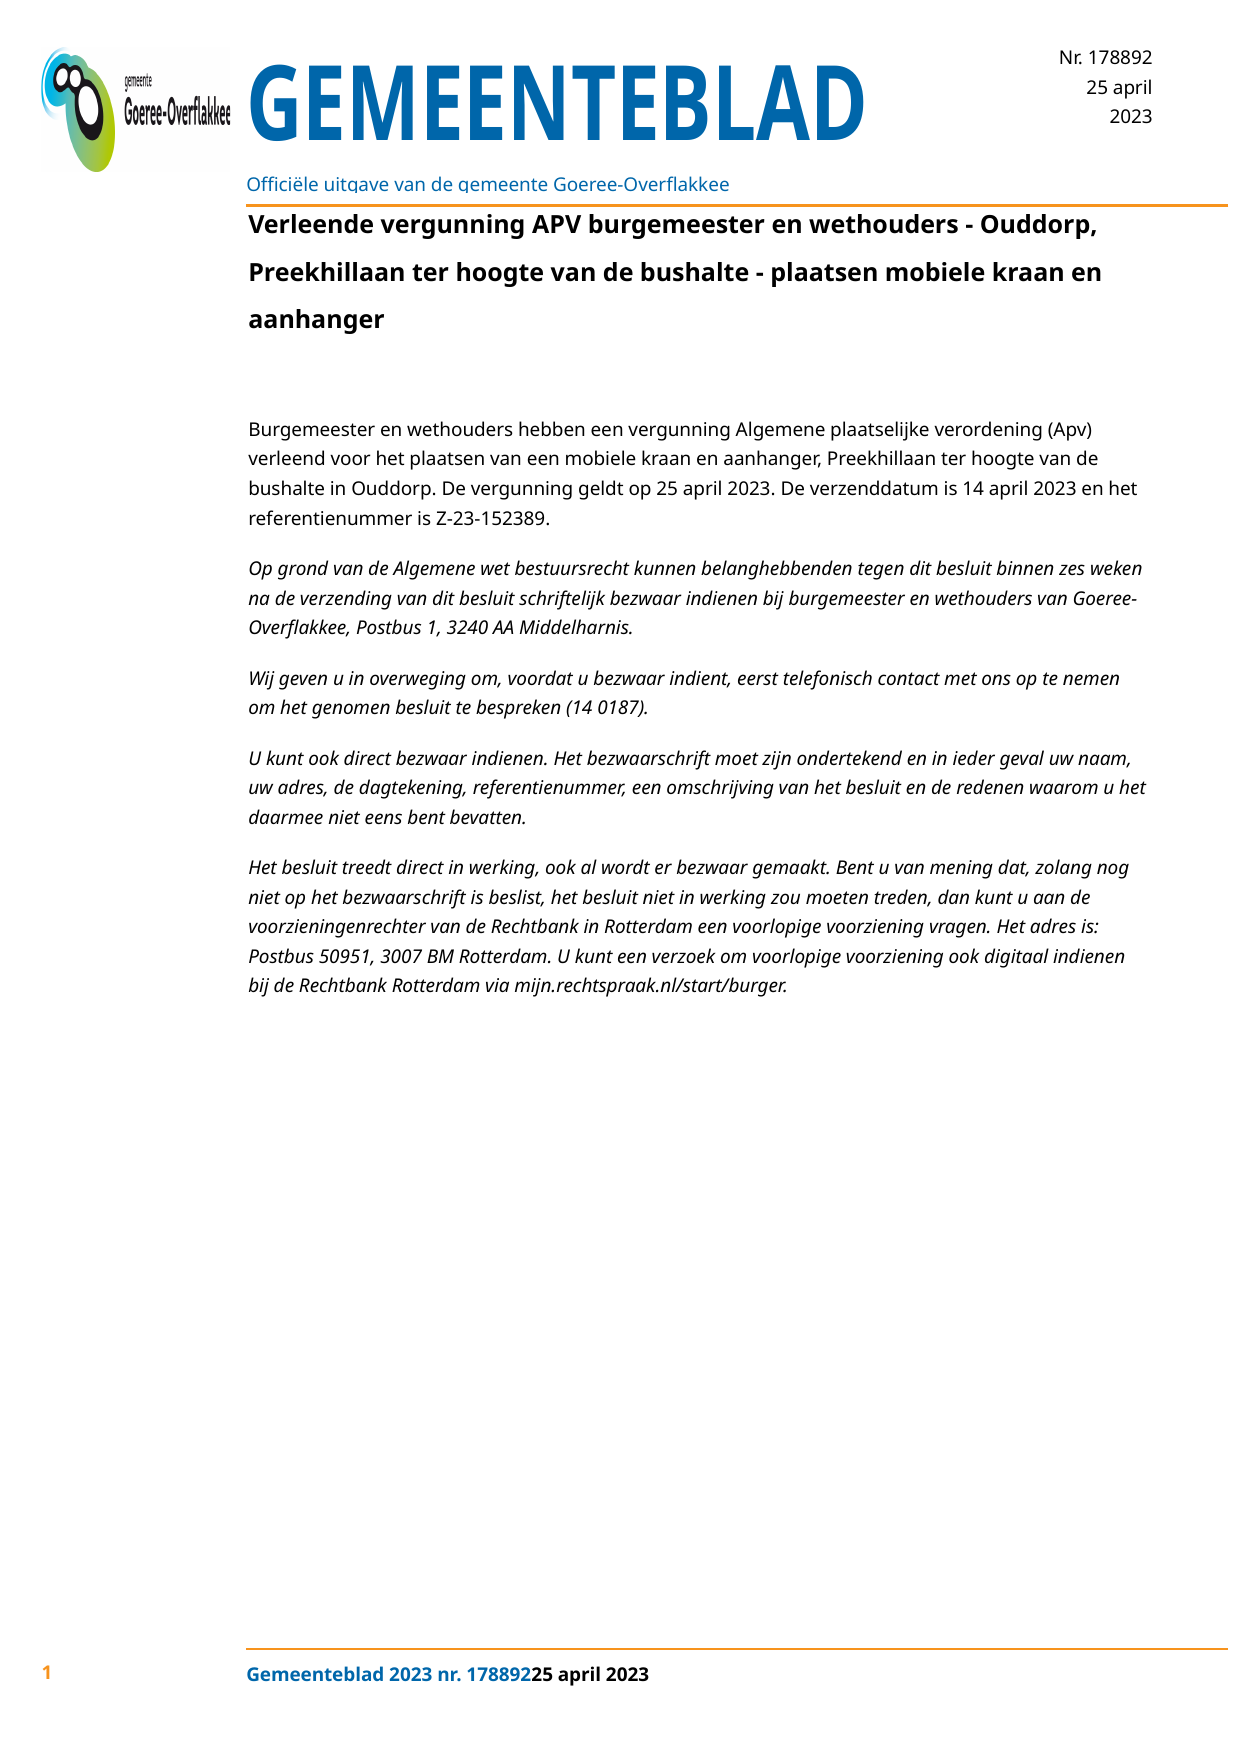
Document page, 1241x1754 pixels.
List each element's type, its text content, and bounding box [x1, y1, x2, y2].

text U kunt ook direct bezwaar indienen. Het bezwaarschrift moet zijn ondertekend en in ieder geval uw naam, uw adres, de dagtekening, referentienummer, een omschrijving van het besluit en de redenen waarom u het daarmee niet eens bent bevatten. [248, 745, 1152, 829]
text Wij geven u in overweging om, voordat u bezwaar indient, eerst telefonisch contact met ons op te nemen om het genomen besluit te bespreken (14 0187). [248, 665, 1152, 720]
text Op grond van de Algemene wet bestuursrecht kunnen belanghebbenden tegen dit besluit binnen zes weken na de verzending van dit besluit schriftelijk bezwaar indienen bij burgemeester en wethouders van Goeree-Overflakkee, Postbus 1, 3240 AA Middelharnis. [248, 555, 1152, 640]
text Het besluit treedt direct in werking, ook al wordt er bezwaar gemaakt. Bent u van mening dat, zolang nog niet op het bezwaarschrift is beslist, het besluit niet in werking zou moeten treden, dan kunt u aan de voorzieningenrechter van de Rechtbank in Rotterdam een voorlopige voorziening vragen. Het adres is: Postbus 50951, 3007 BM Rotterdam. U kunt een verzoek om voorlopige voorziening ook digitaal indienen bij de Rechtbank Rotterdam via mijn.rechtspraak.nl/start/burger. [248, 854, 1152, 998]
picture [41, 47, 231, 172]
text Burgemeester en wethouders hebben een vergunning Algemene plaatselijke verordening (Apv) verleend voor het plaatsen van een mobiele kraan en aanhanger, Preekhillaan ter hoogte van de bushalte in Ouddorp. De vergunning geldt op 25 april 2023. De verzenddatum is 14 april 2023 en het referentienummer is Z-23-152389. [248, 416, 1152, 530]
text Verleende vergunning APV burgemeester en wethouders - Ouddorp, Preekhillaan ter hoogte van de bushalte - plaatsen mobiele kraan en aanhanger [248, 207, 1152, 336]
